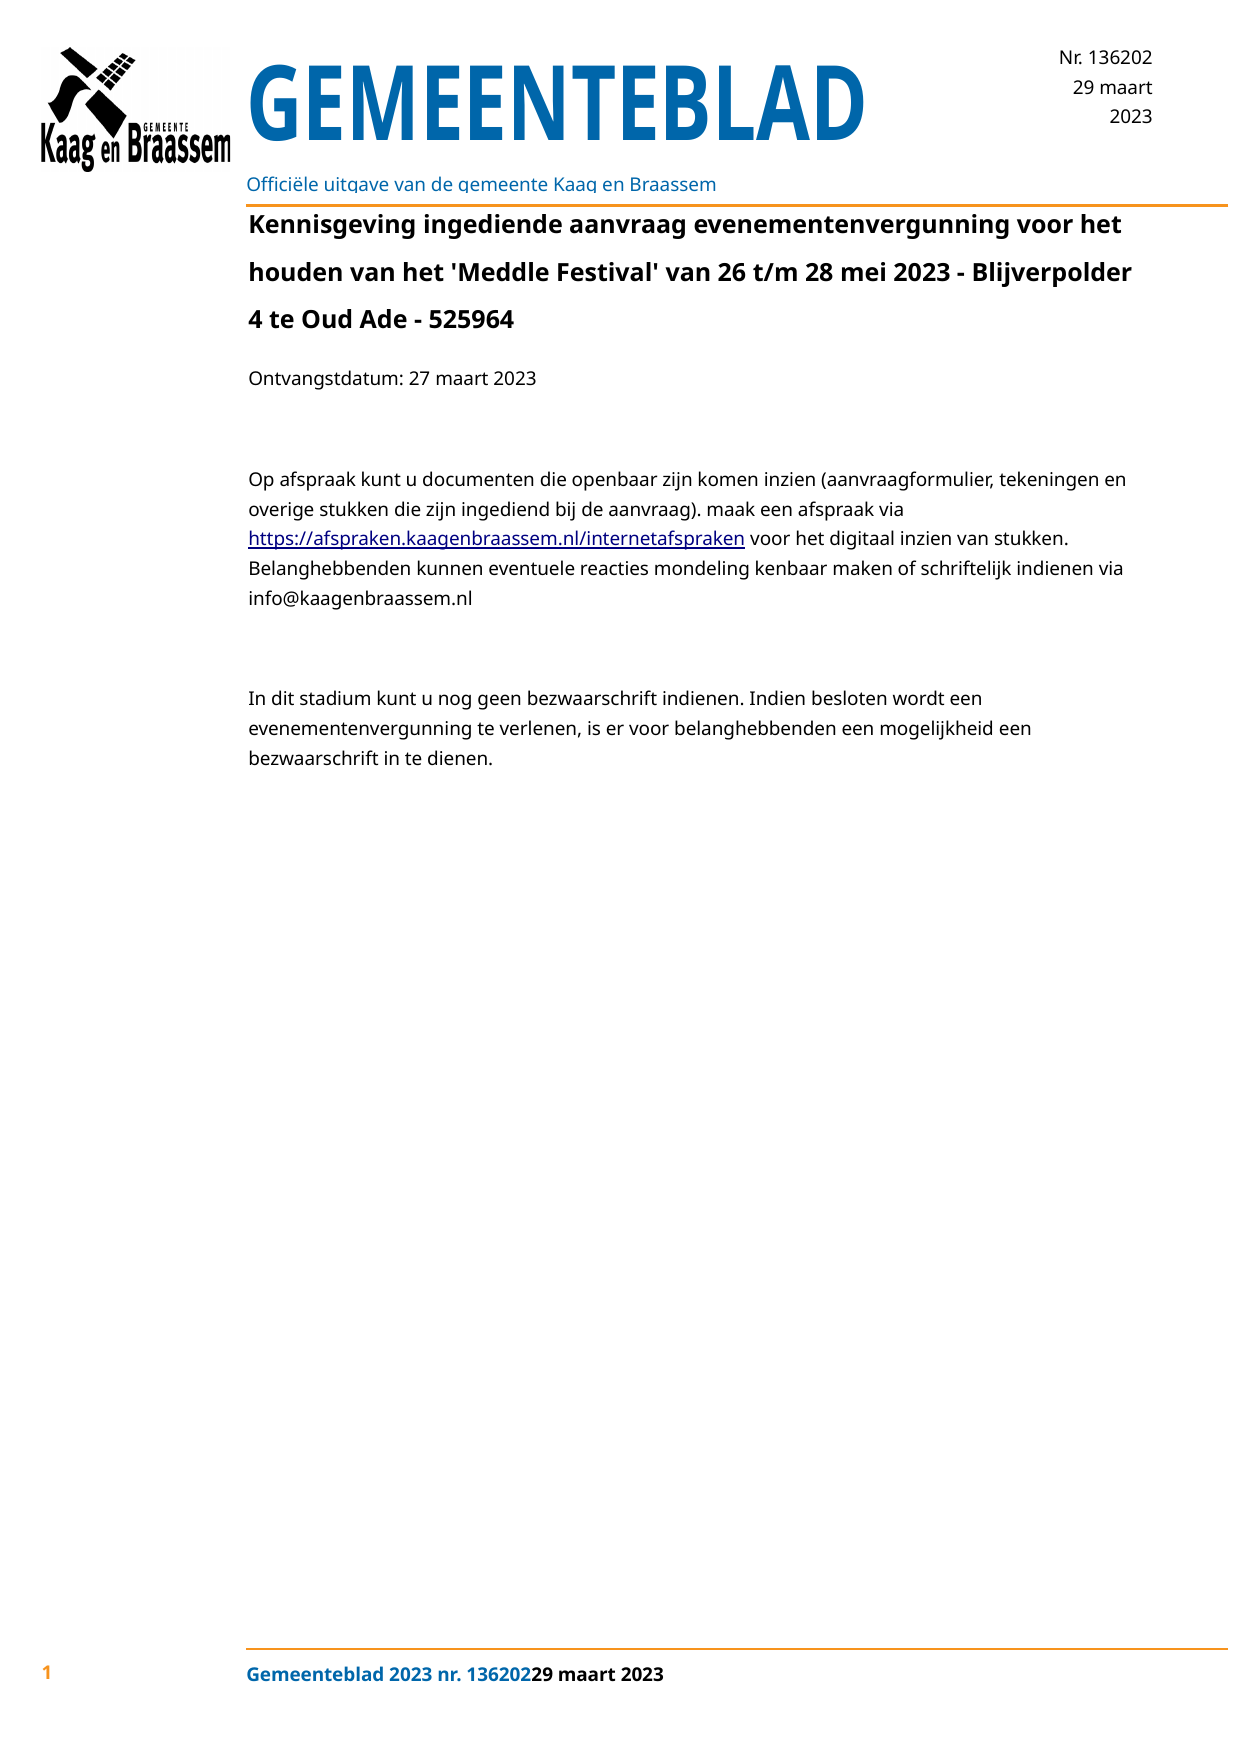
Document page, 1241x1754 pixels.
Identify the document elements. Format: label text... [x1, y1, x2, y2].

text Kennisgeving ingediende aanvraag evenementenvergunning voor het houden van het 'Meddle Festival' van 26 t/m 28 mei 2023 - Blijverpolder 4 te Oud Ade - 525964 [248, 207, 1152, 336]
text Op afspraak kunt u documenten die openbaar zijn komen inzien (aanvraagformulier, tekeningen en overige stukken die zijn ingediend bij de aanvraag). maak een afspraak via https://afspraken.kaagenbraassem.nl/internetafspraken voor het digitaal inzien van stukken. Belanghebbenden kunnen eventuele reacties mondeling kenbaar maken of schriftelijk indienen via info@kaagenbraassem.nl [248, 466, 1152, 610]
text In dit stadium kunt u nog geen bezwaarschrift indienen. Indien besloten wordt een evenementenvergunning te verlenen, is er voor belanghebbenden een mogelijkheid een bezwaarschrift in te dienen. [248, 686, 1152, 770]
picture [41, 47, 231, 172]
text Ontvangstdatum: 27 maart 2023 [248, 366, 1152, 391]
